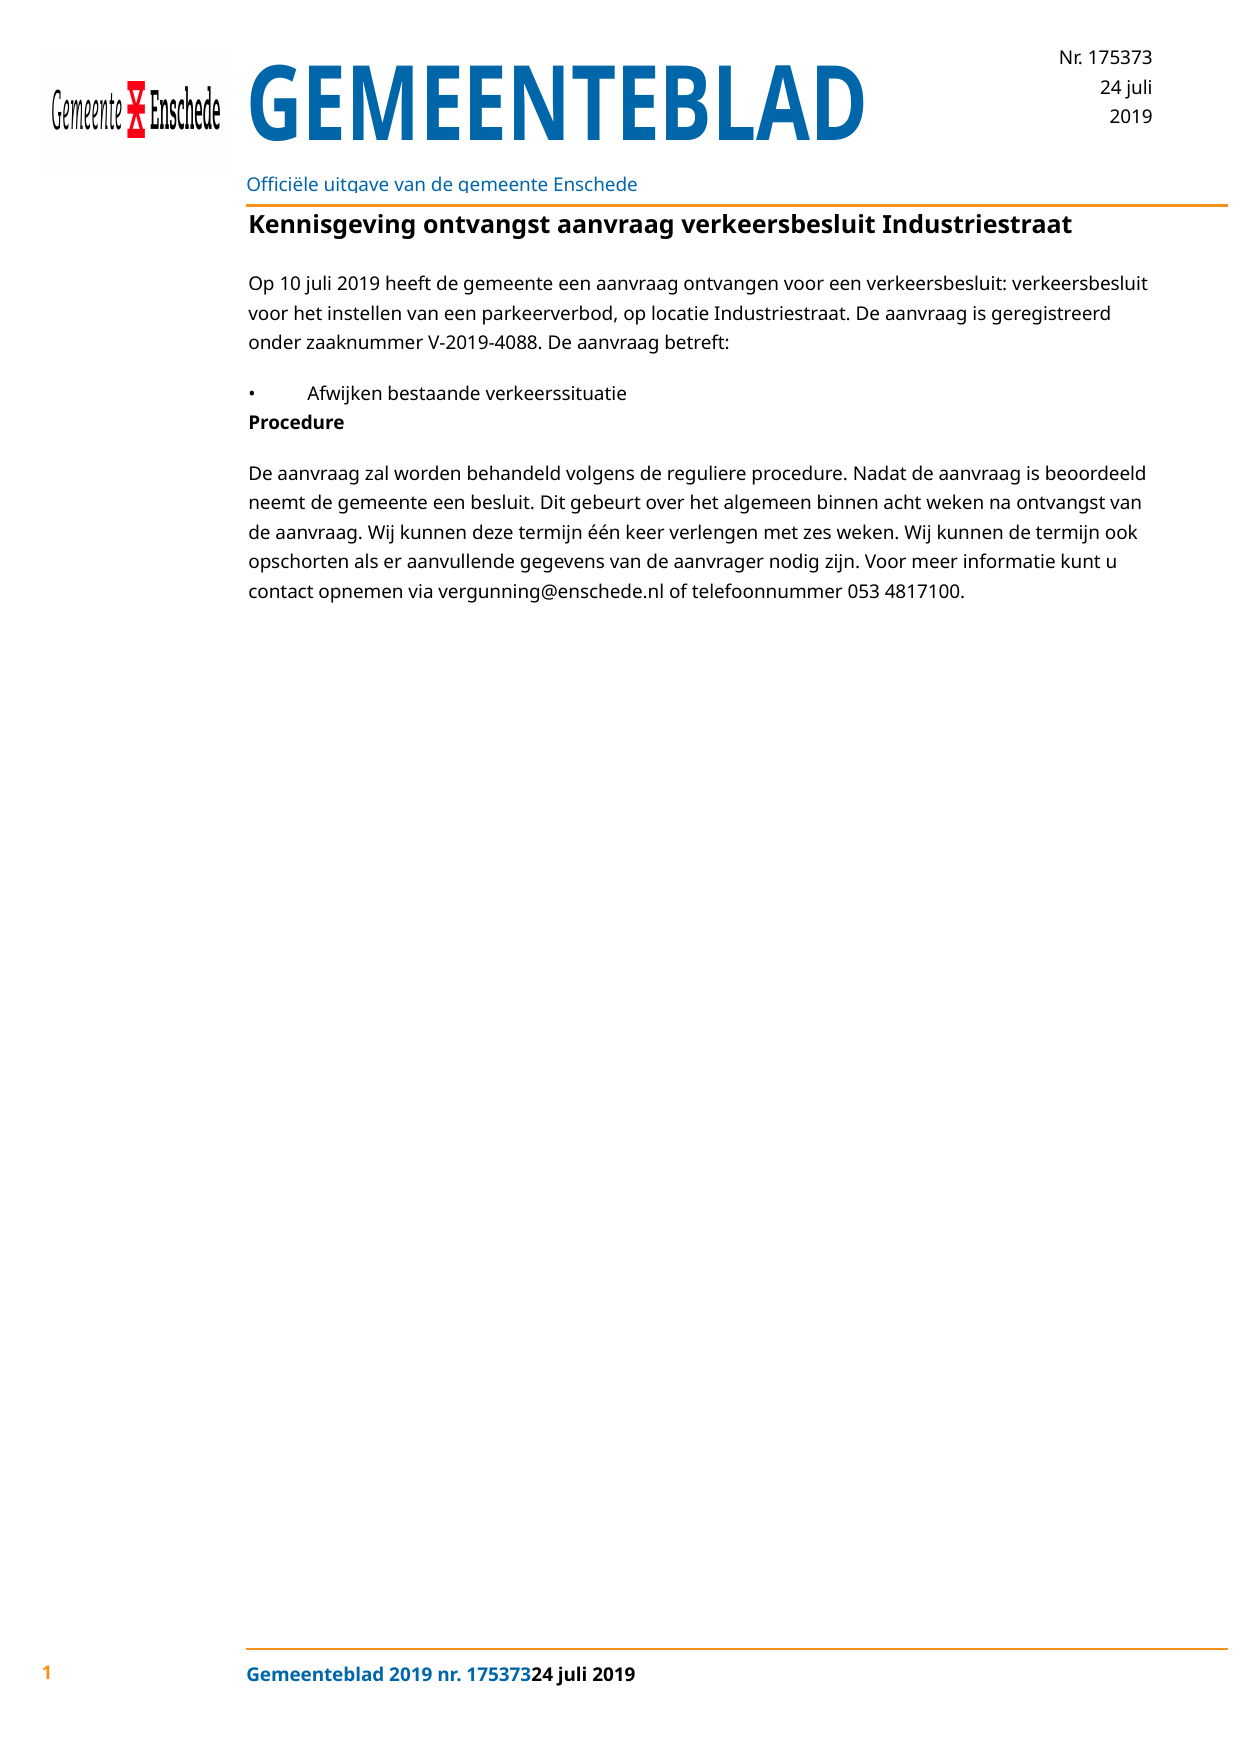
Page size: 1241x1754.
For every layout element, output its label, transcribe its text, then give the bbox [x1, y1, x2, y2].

picture [41, 47, 231, 172]
text Procedure [248, 409, 1152, 435]
text Op 10 juli 2019 heeft de gemeente een aanvraag ontvangen voor een verkeersbesluit: verkeersbesluit voor het instellen van een parkeerverbod, op locatie Industriestraat. De aanvraag is geregistreerd onder zaaknummer V-2019-4088. De aanvraag betreft: [248, 270, 1152, 355]
text Kennisgeving ontvangst aanvraag verkeersbesluit Industriestraat [248, 207, 1152, 241]
list Afwijken bestaande verkeerssituatie [248, 380, 1152, 406]
text De aanvraag zal worden behandeld volgens de reguliere procedure. Nadat de aanvraag is beoordeeld neemt de gemeente een besluit. Dit gebeurt over het algemeen binnen acht weken na ontvangst van de aanvraag. Wij kunnen deze termijn één keer verlengen met zes weken. Wij kunnen de termijn ook opschorten als er aanvullende gegevens van de aanvrager nodig zijn. Voor meer informatie kunt u contact opnemen via vergunning@enschede.nl of telefoonnummer 053 4817100. [248, 460, 1152, 604]
